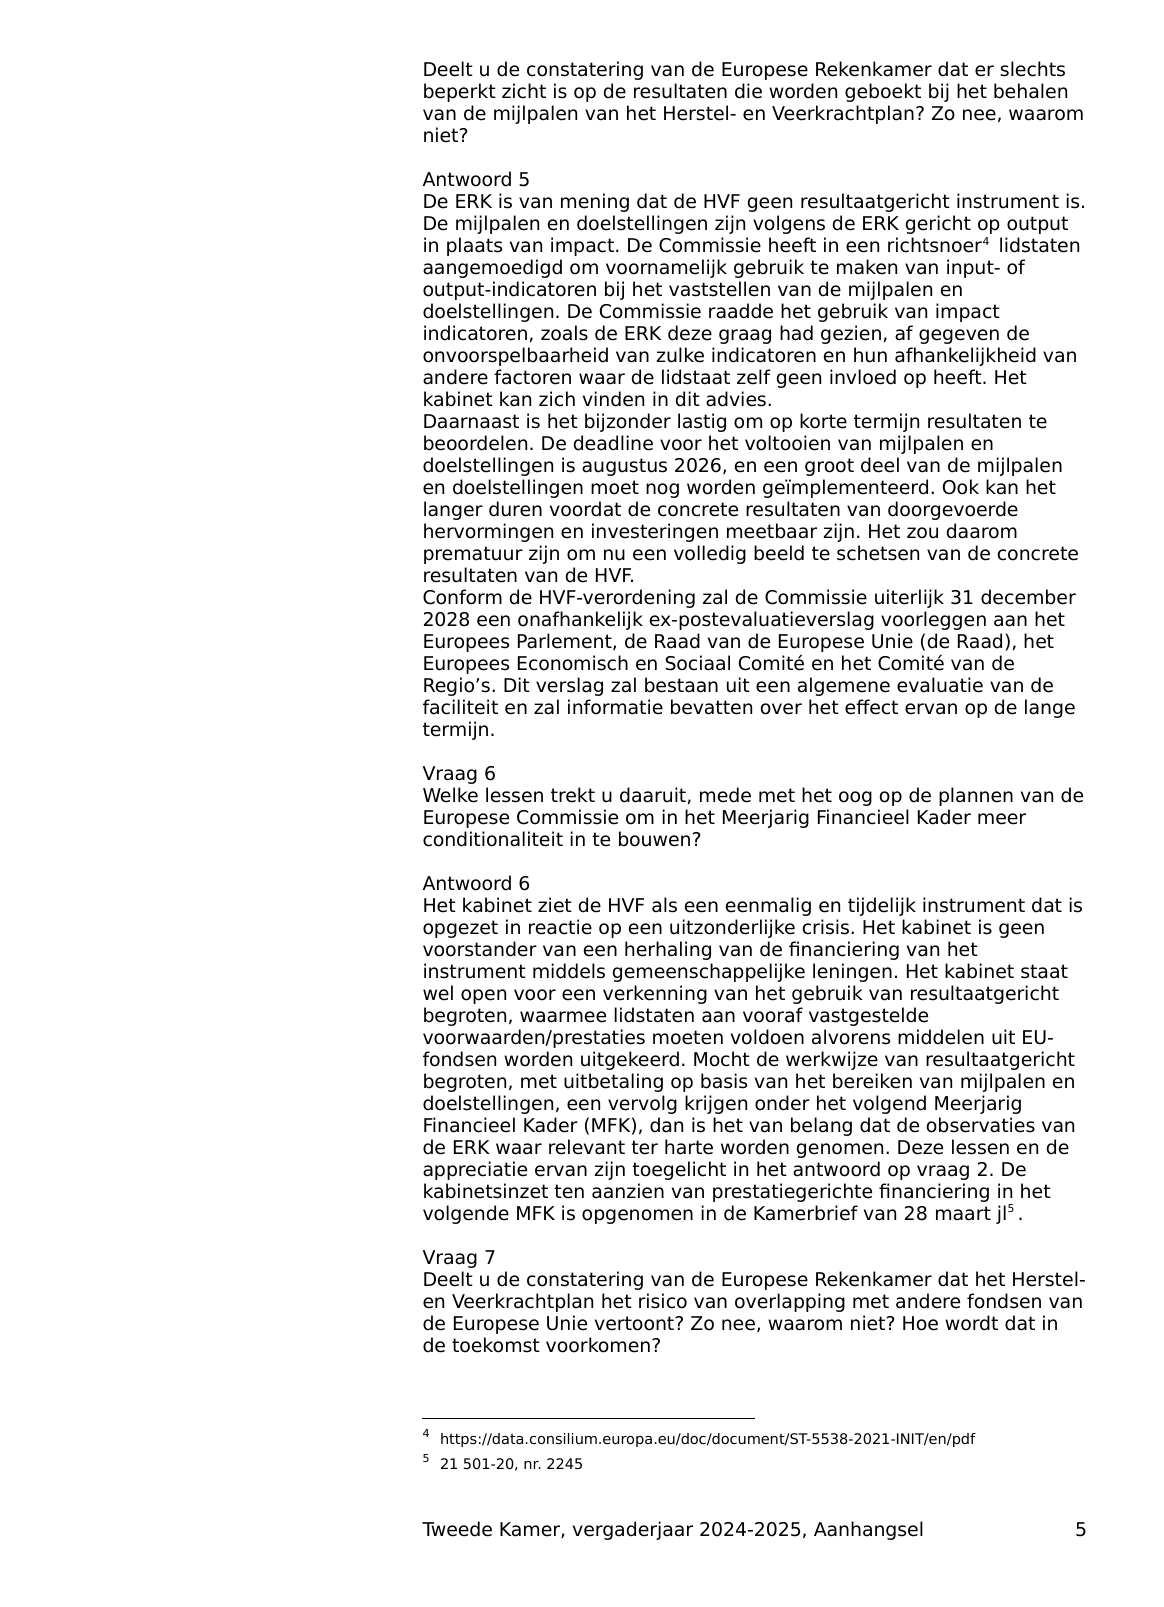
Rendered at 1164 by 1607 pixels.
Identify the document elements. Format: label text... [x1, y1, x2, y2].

text 21 501-20, nr. 2245 [422, 1452, 1087, 1474]
text Het kabinet ziet de HVF als een eenmalig en tijdelijk instrument dat is opgezet in reactie op een uitzonderlijke crisis. Het kabinet is geen voorstander van een herhaling van de financiering van het instrument middels gemeenschappelijke leningen. Het kabinet staat wel open voor een verkenning van het gebruik van resultaatgericht begroten, waarmee lidstaten aan vooraf vastgestelde voorwaarden/prestaties moeten voldoen alvorens middelen uit EU-fondsen worden uitgekeerd. Mocht de werkwijze van resultaatgericht begroten, met uitbetaling op basis van het bereiken van mijlpalen en doelstellingen, een vervolg krijgen onder het volgend Meerjarig Financieel Kader (MFK), dan is het van belang dat de observaties van de ERK waar relevant ter harte worden genomen. Deze lessen en de appreciatie ervan zijn toegelicht in het antwoord op vraag 2. De kabinetsinzet ten aanzien van prestatiegerichte financiering in het volgende MFK is opgenomen in de Kamerbrief van 28 maart jl. [422, 895, 1087, 1224]
text Conform de HVF-verordening zal de Commissie uiterlijk 31 december 2028 een onafhankelijk ex-postevaluatieverslag voorleggen aan het Europees Parlement, de Raad van de Europese Unie (de Raad), het Europees Economisch en Sociaal Comité en het Comité van de Regio’s. Dit verslag zal bestaan uit een algemene evaluatie van de faciliteit en zal informatie bevatten over het effect ervan op de lange termijn. [422, 587, 1087, 741]
text https://data.consilium.europa.eu/doc/document/ST-5538-2021-INIT/en/pdf [422, 1427, 1087, 1449]
text De ERK is van mening dat de HVF geen resultaatgericht instrument is. De mijlpalen en doelstellingen zijn volgens de ERK gericht op output in plaats van impact. De Commissie heeft in een richtsnoer lidstaten aangemoedigd om voornamelijk gebruik te maken van input- of output-indicatoren bij het vaststellen van de mijlpalen en doelstellingen. De Commissie raadde het gebruik van impact indicatoren, zoals de ERK deze graag had gezien, af gegeven de onvoorspelbaarheid van zulke indicatoren en hun afhankelijkheid van andere factoren waar de lidstaat zelf geen invloed op heeft. Het kabinet kan zich vinden in dit advies. [422, 191, 1087, 411]
text Vraag 6 [422, 763, 1087, 785]
text Antwoord 5 [422, 169, 1087, 191]
text Deelt u de constatering van de Europese Rekenkamer dat het Herstel- en Veerkrachtplan het risico van overlapping met andere fondsen van de Europese Unie vertoont? Zo nee, waarom niet? Hoe wordt dat in de toekomst voorkomen? [422, 1269, 1087, 1357]
text Daarnaast is het bijzonder lastig om op korte termijn resultaten te beoordelen. De deadline voor het voltooien van mijlpalen en doelstellingen is augustus 2026, en een groot deel van de mijlpalen en doelstellingen moet nog worden geïmplementeerd. Ook kan het langer duren voordat de concrete resultaten van doorgevoerde hervormingen en investeringen meetbaar zijn. Het zou daarom prematuur zijn om nu een volledig beeld te schetsen van de concrete resultaten van de HVF. [422, 411, 1087, 587]
text Deelt u de constatering van de Europese Rekenkamer dat er slechts beperkt zicht is op de resultaten die worden geboekt bij het behalen van de mijlpalen van het Herstel- en Veerkrachtplan? Zo nee, waarom niet? [422, 59, 1087, 147]
text Antwoord 6 [422, 873, 1087, 895]
text Welke lessen trekt u daaruit, mede met het oog op de plannen van de Europese Commissie om in het Meerjarig Financieel Kader meer conditionaliteit in te bouwen? [422, 785, 1087, 851]
text Vraag 7 [422, 1247, 1087, 1269]
